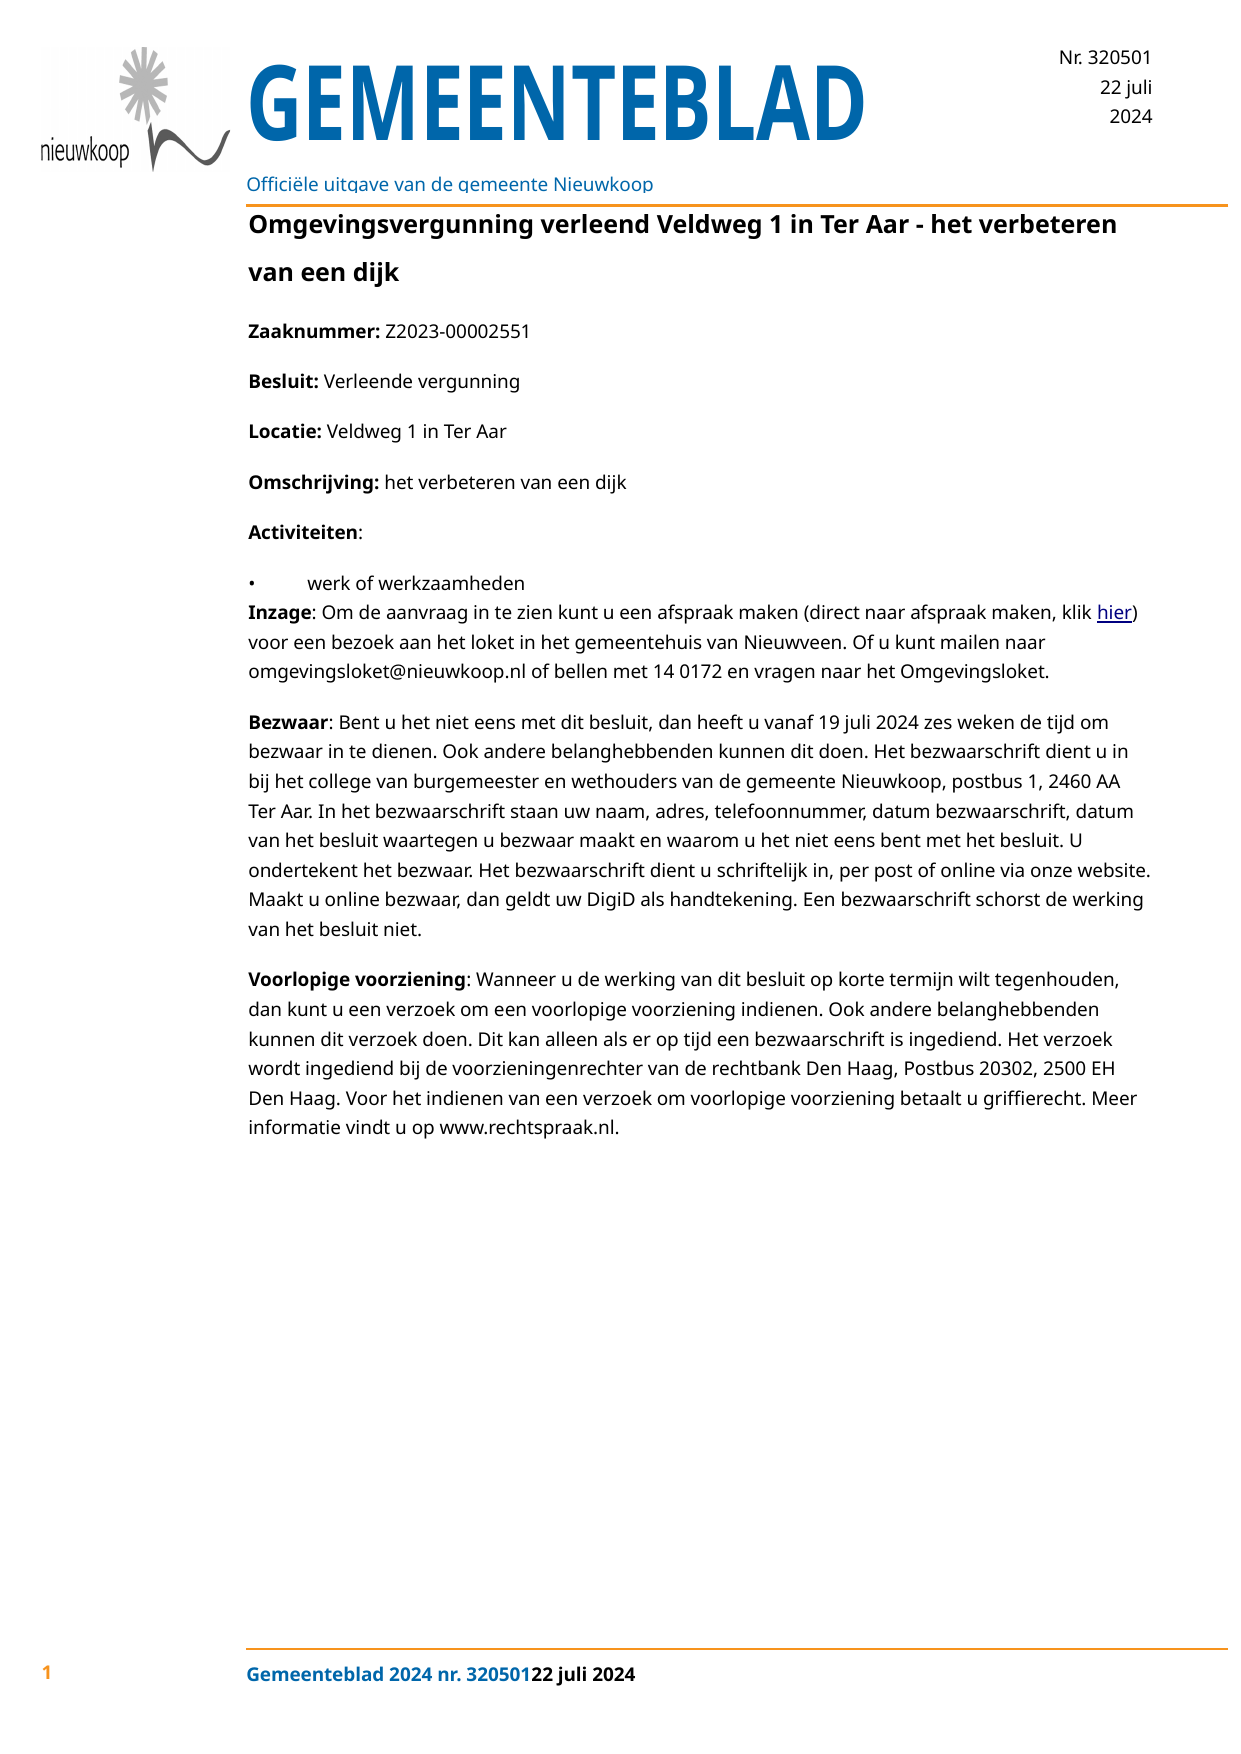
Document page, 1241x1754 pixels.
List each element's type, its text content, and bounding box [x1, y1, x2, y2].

text Omschrijving: het verbeteren van een dijk [248, 469, 1152, 495]
picture [41, 47, 231, 172]
text Bezwaar: Bent u het niet eens met dit besluit, dan heeft u vanaf 19 juli 2024 zes weken de tijd om bezwaar in te dienen. Ook andere belanghebbenden kunnen dit doen. Het bezwaarschrift dient u in bij het college van burgemeester en wethouders van de gemeente Nieuwkoop, postbus 1, 2460 AA Ter Aar. In het bezwaarschrift staan uw naam, adres, telefoonnummer, datum bezwaarschrift, datum van het besluit waartegen u bezwaar maakt en waarom u het niet eens bent met het besluit. U ondertekent het bezwaar. Het bezwaarschrift dient u schriftelijk in, per post of online via onze website. Maakt u online bezwaar, dan geldt uw DigiD als handtekening. Een bezwaarschrift schorst de werking van het besluit niet. [248, 709, 1152, 942]
text Locatie: Veldweg 1 in Ter Aar [248, 419, 1152, 444]
text Voorlopige voorziening: Wanneer u de werking van dit besluit op korte termijn wilt tegenhouden, dan kunt u een verzoek om een voorlopige voorziening indienen. Ook andere belanghebbenden kunnen dit verzoek doen. Dit kan alleen als er op tijd een bezwaarschrift is ingediend. Het verzoek wordt ingediend bij de voorzieningenrechter van de rechtbank Den Haag, Postbus 20302, 2500 EH Den Haag. Voor het indienen van een verzoek om voorlopige voorziening betaalt u griffierecht. Meer informatie vindt u op www.rechtspraak.nl. [248, 967, 1152, 1140]
list werk of werkzaamheden [248, 570, 1152, 596]
text Activiteiten: [248, 519, 1152, 545]
text Besluit: Verleende vergunning [248, 368, 1152, 394]
text Inzage: Om de aanvraag in te zien kunt u een afspraak maken (direct naar afspraak maken, klik hier) voor een bezoek aan het loket in het gemeentehuis van Nieuwveen. Of u kunt mailen naar omgevingsloket@nieuwkoop.nl of bellen met 14 0172 en vragen naar het Omgevingsloket. [248, 599, 1152, 684]
text Zaaknummer: Z2023-00002551 [248, 318, 1152, 344]
text Omgevingsvergunning verleend Veldweg 1 in Ter Aar - het verbeteren van een dijk [248, 207, 1152, 288]
